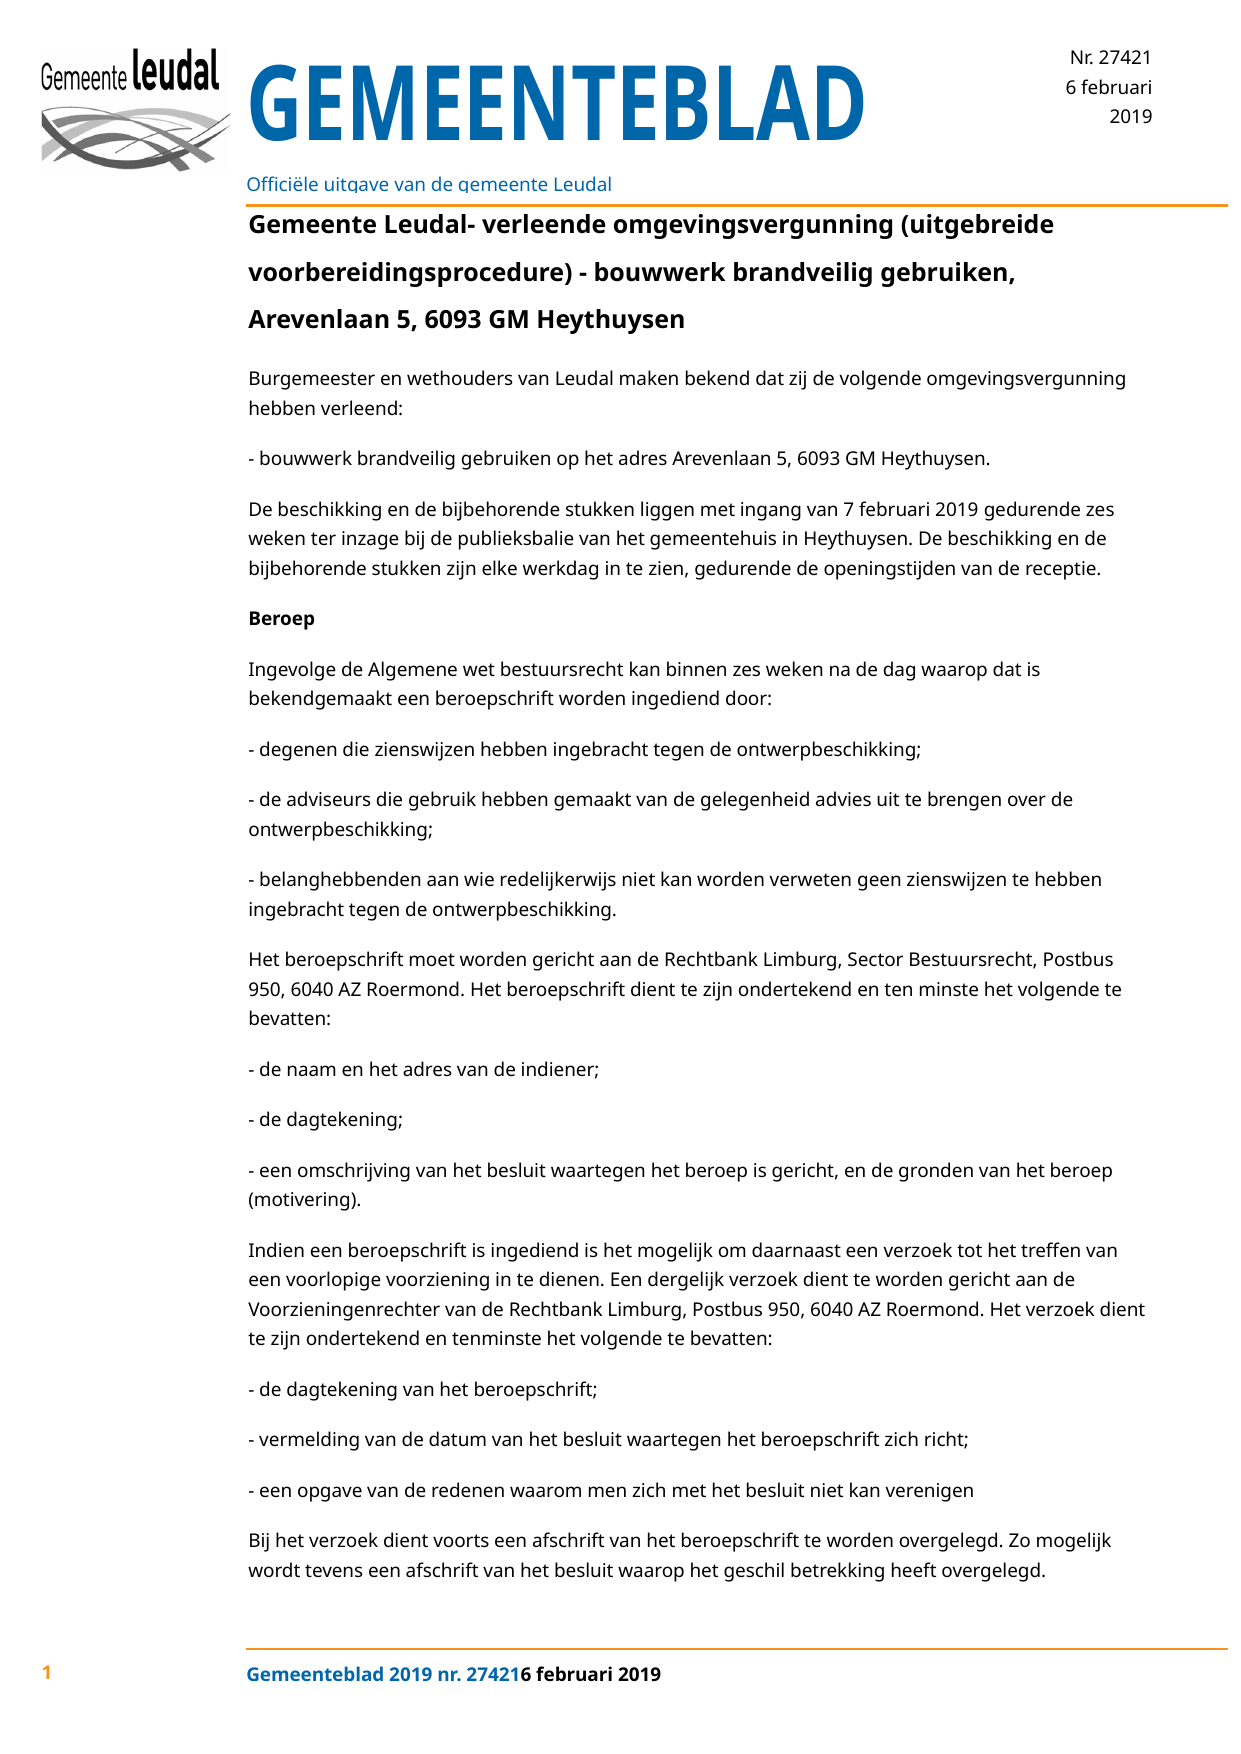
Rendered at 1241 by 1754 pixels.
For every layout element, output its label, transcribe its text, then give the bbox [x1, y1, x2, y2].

text Beroep [248, 606, 1152, 631]
text - de naam en het adres van de indiener; [248, 1056, 1152, 1082]
text Indien een beroepschrift is ingediend is het mogelijk om daarnaast een verzoek tot het treffen van een voorlopige voorziening in te dienen. Een dergelijk verzoek dient te worden gericht aan de Voorzieningenrechter van de Rechtbank Limburg, Postbus 950, 6040 AZ Roermond. Het verzoek dient te zijn ondertekend en tenminste het volgende te bevatten: [248, 1237, 1152, 1351]
text - de adviseurs die gebruik hebben gemaakt van de gelegenheid advies uit te brengen over de ontwerpbeschikking; [248, 786, 1152, 842]
picture [41, 47, 231, 172]
text Bij het verzoek dient voorts een afschrift van het beroepschrift te worden overgelegd. Zo mogelijk wordt tevens een afschrift van het besluit waarop het geschil betrekking heeft overgelegd. [248, 1527, 1152, 1582]
text Het beroepschrift moet worden gericht aan de Rechtbank Limburg, Sector Bestuursrecht, Postbus 950, 6040 AZ Roermond. Het beroepschrift dient te zijn ondertekend en ten minste het volgende te bevatten: [248, 946, 1152, 1031]
text Gemeente Leudal- verleende omgevingsvergunning (uitgebreide voorbereidingsprocedure) - bouwwerk brandveilig gebruiken, Arevenlaan 5, 6093 GM Heythuysen [248, 207, 1152, 336]
text - belanghebbenden aan wie redelijkerwijs niet kan worden verweten geen zienswijzen te hebben ingebracht tegen de ontwerpbeschikking. [248, 866, 1152, 922]
text - een omschrijving van het besluit waartegen het beroep is gericht, en de gronden van het beroep (motivering). [248, 1157, 1152, 1212]
text - vermelding van de datum van het besluit waartegen het beroepschrift zich richt; [248, 1426, 1152, 1452]
text - bouwwerk brandveilig gebruiken op het adres Arevenlaan 5, 6093 GM Heythuysen. [248, 446, 1152, 471]
text Ingevolge de Algemene wet bestuursrecht kan binnen zes weken na de dag waarop dat is bekendgemaakt een beroepschrift worden ingediend door: [248, 656, 1152, 711]
text De beschikking en de bijbehorende stukken liggen met ingang van 7 februari 2019 gedurende zes weken ter inzage bij de publieksbalie van het gemeentehuis in Heythuysen. De beschikking en de bijbehorende stukken zijn elke werkdag in te zien, gedurende de openingstijden van de receptie. [248, 496, 1152, 581]
text - een opgave van de redenen waarom men zich met het besluit niet kan verenigen [248, 1477, 1152, 1502]
text - de dagtekening; [248, 1106, 1152, 1132]
text - de dagtekening van het beroepschrift; [248, 1376, 1152, 1402]
text Burgemeester en wethouders van Leudal maken bekend dat zij de volgende omgevingsvergunning hebben verleend: [248, 366, 1152, 421]
text - degenen die zienswijzen hebben ingebracht tegen de ontwerpbeschikking; [248, 736, 1152, 762]
